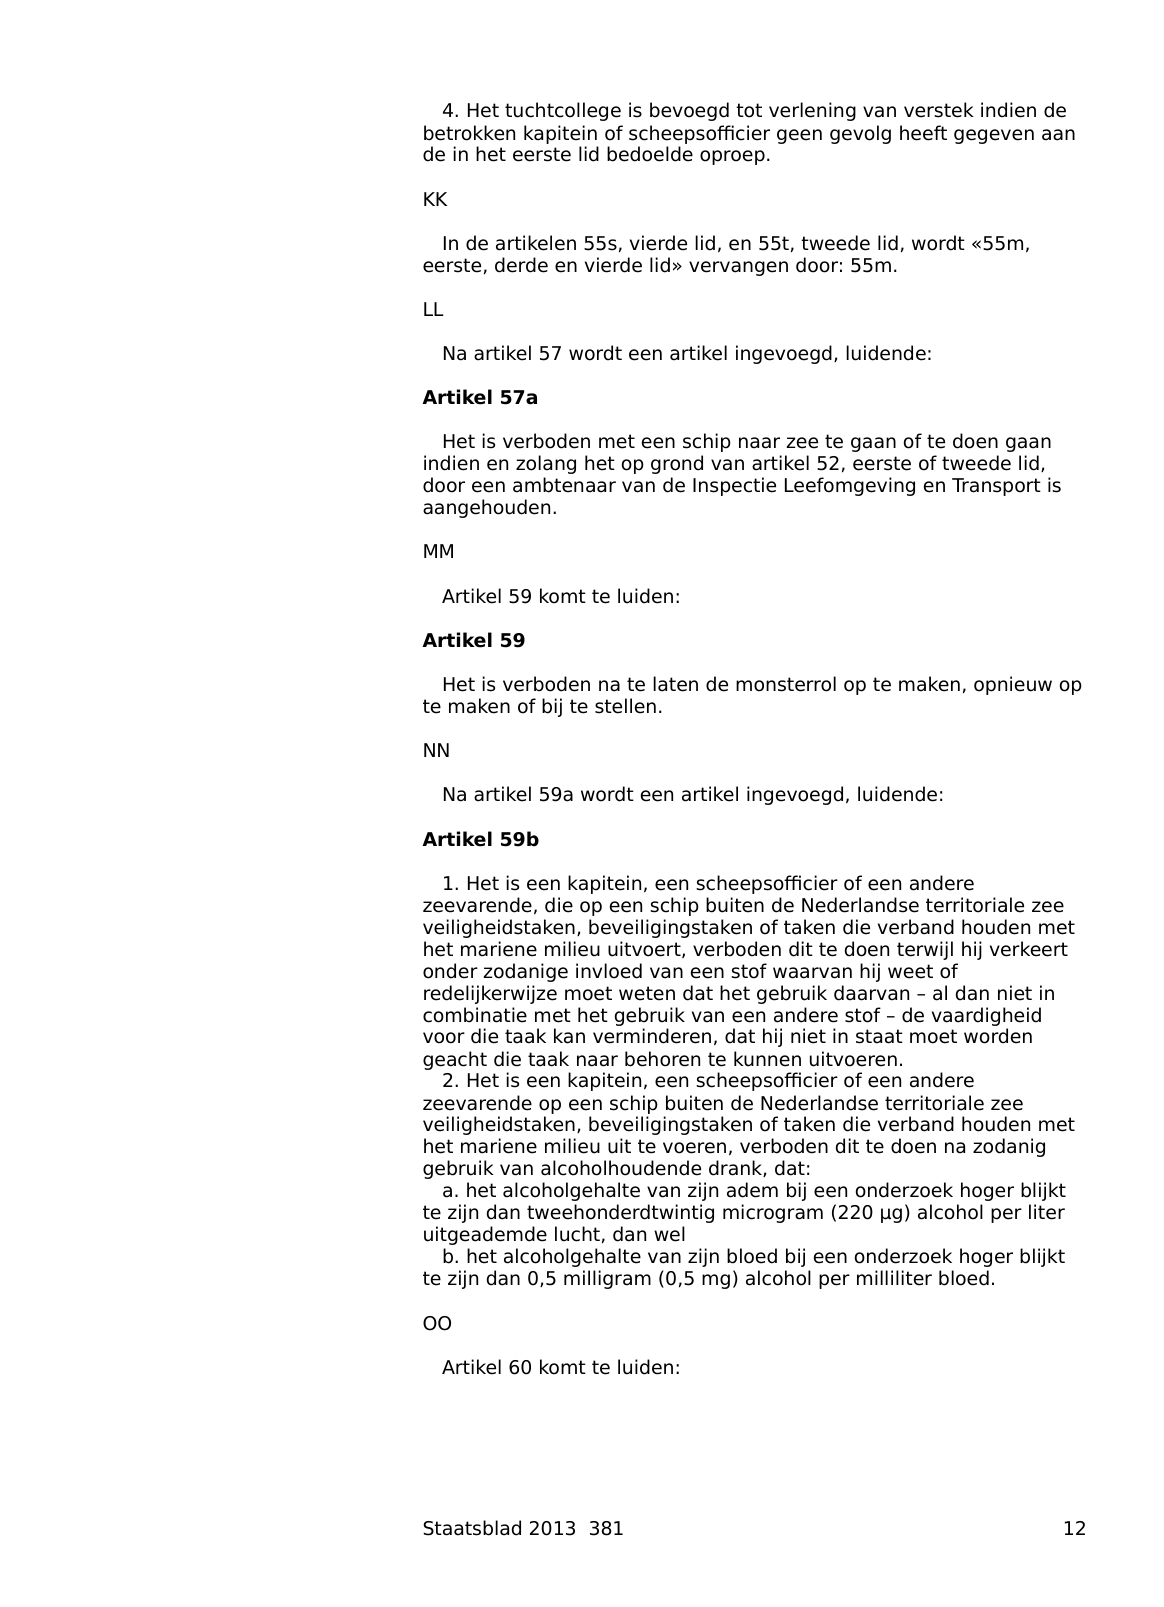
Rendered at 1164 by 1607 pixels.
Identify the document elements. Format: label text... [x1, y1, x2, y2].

text Het is verboden na te laten de monsterrol op te maken, opnieuw op te maken of bij te stellen. [422, 674, 1087, 718]
text Na artikel 59a wordt een artikel ingevoegd, luidende: [422, 784, 1087, 806]
text 1. Het is een kapitein, een scheepsofficier of een andere zeevarende, die op een schip buiten de Nederlandse territoriale zee veiligheidstaken, beveiligingstaken of taken die verband houden met het mariene milieu uitvoert, verboden dit te doen terwijl hij verkeert onder zodanige invloed van een stof waarvan hij weet of redelijkerwijze moet weten dat het gebruik daarvan – al dan niet in combinatie met het gebruik van een andere stof – de vaardigheid voor die taak kan verminderen, dat hij niet in staat moet worden geacht die taak naar behoren te kunnen uitvoeren. [422, 873, 1087, 1070]
text Het is verboden met een schip naar zee te gaan of te doen gaan indien en zolang het op grond van artikel 52, eerste of tweede lid, door een ambtenaar van de Inspectie Leefomgeving en Transport is aangehouden. [422, 431, 1087, 519]
text Na artikel 57 wordt een artikel ingevoegd, luidende: [422, 343, 1087, 365]
subtitle Artikel 57a [422, 387, 1087, 409]
text KK [422, 188, 1087, 211]
text Artikel 60 komt te luiden: [422, 1357, 1087, 1378]
text MM [422, 541, 1087, 563]
text OO [422, 1312, 1087, 1334]
text 4. Het tuchtcollege is bevoegd tot verlening van verstek indien de betrokken kapitein of scheepsofficier geen gevolg heeft gegeven aan de in het eerste lid bedoelde oproep. [422, 100, 1087, 166]
subtitle Artikel 59 [422, 630, 1087, 652]
text NN [422, 740, 1087, 762]
text 2. Het is een kapitein, een scheepsofficier of een andere zeevarende op een schip buiten de Nederlandse territoriale zee veiligheidstaken, beveiligingstaken of taken die verband houden met het mariene milieu uit te voeren, verboden dit te doen na zodanig gebruik van alcoholhoudende drank, dat: [422, 1070, 1087, 1180]
text In de artikelen 55s, vierde lid, en 55t, tweede lid, wordt «55m, eerste, derde en vierde lid» vervangen door: 55m. [422, 233, 1087, 277]
subtitle Artikel 59b [422, 828, 1087, 850]
text LL [422, 299, 1087, 321]
text b. het alcoholgehalte van zijn bloed bij een onderzoek hoger blijkt te zijn dan 0,5 milligram (0,5 mg) alcohol per milliliter bloed. [422, 1246, 1087, 1290]
text a. het alcoholgehalte van zijn adem bij een onderzoek hoger blijkt te zijn dan tweehonderdtwintig microgram (220 μg) alcohol per liter uitgeademde lucht, dan wel [422, 1180, 1087, 1246]
text Artikel 59 komt te luiden: [422, 586, 1087, 608]
